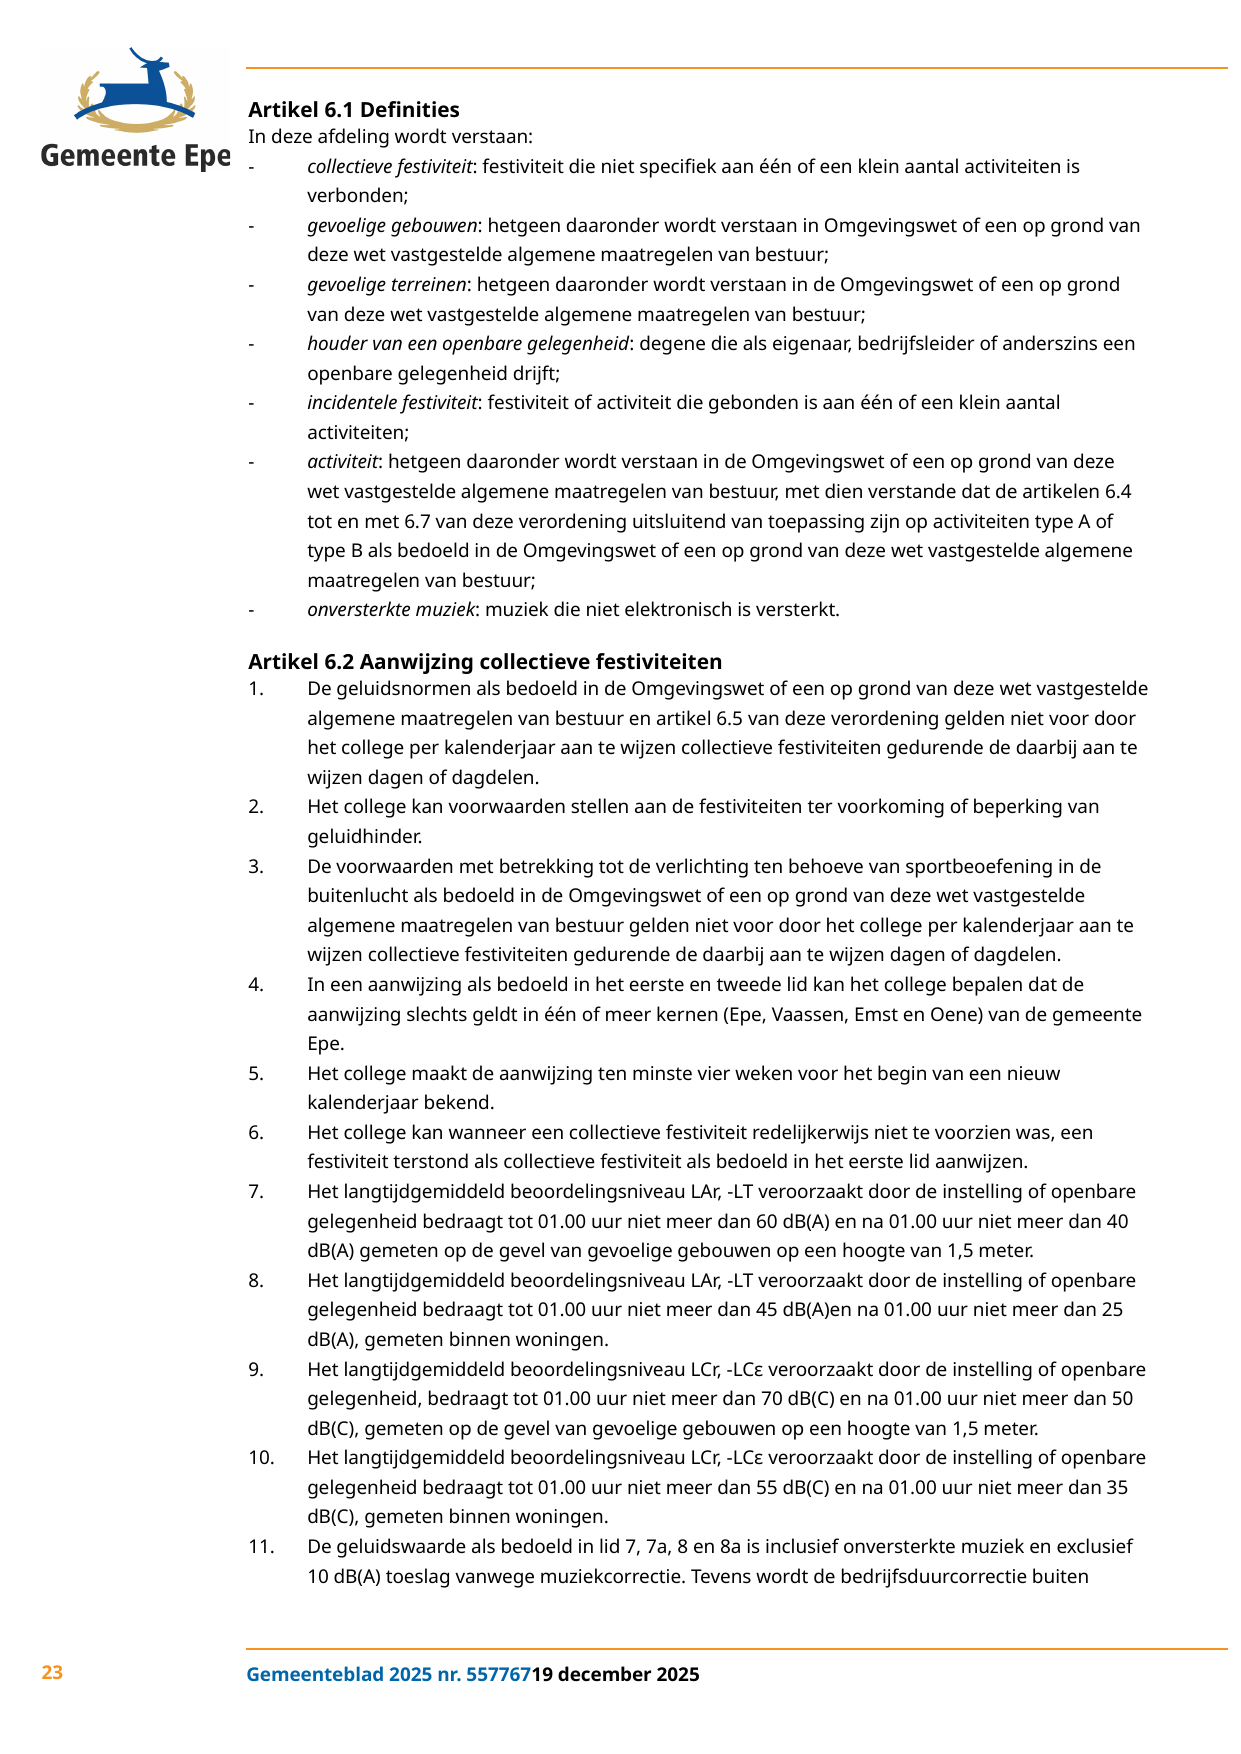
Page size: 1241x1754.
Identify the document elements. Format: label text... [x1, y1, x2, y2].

list De geluidsnormen als bedoeld in de Omgevingswet of een op grond van deze wet vastgestelde algemene maatregelen van bestuur en artikel 6.5 van deze verordening gelden niet voor door het college per kalenderjaar aan te wijzen collectieve festiviteiten gedurende de daarbij aan te wijzen dagen of dagdelen. [248, 675, 1152, 790]
list De geluidswaarde als bedoeld in lid 7, 7a, 8 en 8a is inclusief onversterkte muziek en exclusief 10 dB(A) toeslag vanwege muziekcorrectie. Tevens wordt de bedrijfsduurcorrectie buiten [248, 1533, 1152, 1589]
list houder van een openbare gelegenheid: degene die als eigenaar, bedrijfsleider of anderszins een openbare gelegenheid drijft; [248, 330, 1152, 386]
list activiteit: hetgeen daaronder wordt verstaan in de Omgevingswet of een op grond van deze wet vastgestelde algemene maatregelen van bestuur, met dien verstande dat de artikelen 6.4 tot en met 6.7 van deze verordening uitsluitend van toepassing zijn op activiteiten type A of type B als bedoeld in de Omgevingswet of een op grond van deze wet vastgestelde algemene maatregelen van bestuur; [248, 449, 1152, 593]
list Het langtijdgemiddeld beoordelingsniveau LAr, -LT veroorzaakt door de instelling of openbare gelegenheid bedraagt tot 01.00 uur niet meer dan 60 dB(A) en na 01.00 uur niet meer dan 40 dB(A) gemeten op de gevel van gevoelige gebouwen op een hoogte van 1,5 meter. [248, 1178, 1152, 1263]
text Artikel 6.2 Aanwijzing collectieve festiviteiten [248, 647, 1152, 675]
list De voorwaarden met betrekking tot de verlichting ten behoeve van sportbeoefening in de buitenlucht als bedoeld in de Omgevingswet of een op grond van deze wet vastgestelde algemene maatregelen van bestuur gelden niet voor door het college per kalenderjaar aan te wijzen collectieve festiviteiten gedurende de daarbij aan te wijzen dagen of dagdelen. [248, 853, 1152, 967]
list Het college kan wanneer een collectieve festiviteit redelijkerwijs niet te voorzien was, een festiviteit terstond als collectieve festiviteit als bedoeld in het eerste lid aanwijzen. [248, 1119, 1152, 1174]
list Het langtijdgemiddeld beoordelingsniveau LCr, -LCɛ veroorzaakt door de instelling of openbare gelegenheid bedraagt tot 01.00 uur niet meer dan 55 dB(C) en na 01.00 uur niet meer dan 35 dB(C), gemeten binnen woningen. [248, 1444, 1152, 1529]
list Het college kan voorwaarden stellen aan de festiviteiten ter voorkoming of beperking van geluidhinder. [248, 794, 1152, 849]
list Het langtijdgemiddeld beoordelingsniveau LAr, -LT veroorzaakt door de instelling of openbare gelegenheid bedraagt tot 01.00 uur niet meer dan 45 dB(A)en na 01.00 uur niet meer dan 25 dB(A), gemeten binnen woningen. [248, 1267, 1152, 1352]
list gevoelige gebouwen: hetgeen daaronder wordt verstaan in Omgevingswet of een op grond van deze wet vastgestelde algemene maatregelen van bestuur; [248, 212, 1152, 267]
list onversterkte muziek: muziek die niet elektronisch is versterkt. [248, 597, 1152, 622]
list In een aanwijzing als bedoeld in het eerste en tweede lid kan het college bepalen dat de aanwijzing slechts geldt in één of meer kernen (Epe, Vaassen, Emst en Oene) van de gemeente Epe. [248, 971, 1152, 1056]
picture [41, 47, 231, 172]
list collectieve festiviteit: festiviteit die niet specifiek aan één of een klein aantal activiteiten is verbonden; [248, 153, 1152, 208]
text Artikel 6.1 Definities [248, 95, 1152, 123]
list incidentele festiviteit: festiviteit of activiteit die gebonden is aan één of een klein aantal activiteiten; [248, 389, 1152, 445]
list gevoelige terreinen: hetgeen daaronder wordt verstaan in de Omgevingswet of een op grond van deze wet vastgestelde algemene maatregelen van bestuur; [248, 271, 1152, 326]
list Het langtijdgemiddeld beoordelingsniveau LCr, -LCɛ veroorzaakt door de instelling of openbare gelegenheid, bedraagt tot 01.00 uur niet meer dan 70 dB(C) en na 01.00 uur niet meer dan 50 dB(C), gemeten op de gevel van gevoelige gebouwen op een hoogte van 1,5 meter. [248, 1356, 1152, 1441]
text In deze afdeling wordt verstaan: [248, 123, 1152, 149]
list Het college maakt de aanwijzing ten minste vier weken voor het begin van een nieuw kalenderjaar bekend. [248, 1060, 1152, 1115]
